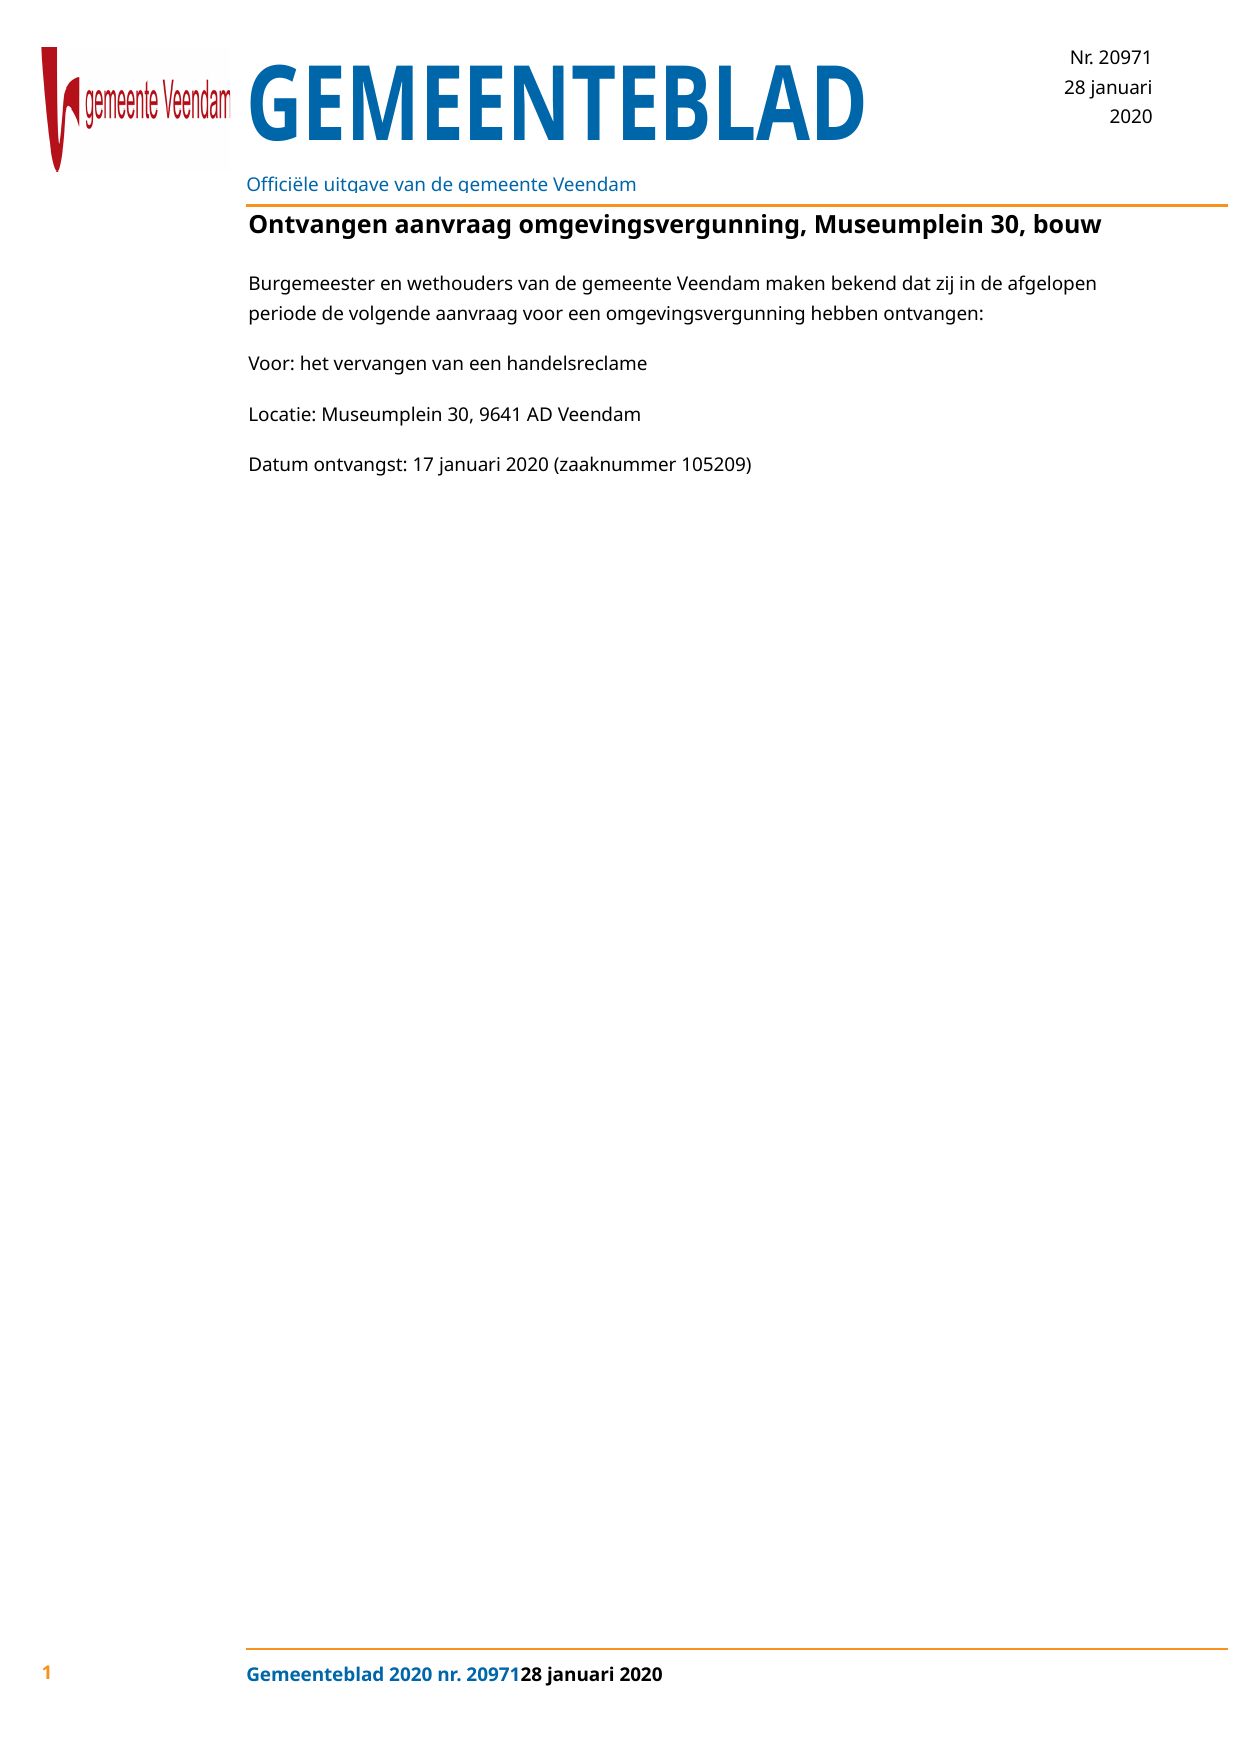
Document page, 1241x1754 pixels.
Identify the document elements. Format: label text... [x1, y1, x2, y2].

text Datum ontvangst: 17 januari 2020 (zaaknummer 105209) [248, 451, 1152, 477]
text Burgemeester en wethouders van de gemeente Veendam maken bekend dat zij in de afgelopen periode de volgende aanvraag voor een omgevingsvergunning hebben ontvangen: [248, 270, 1152, 326]
picture [41, 47, 231, 172]
text Voor: het vervangen van een handelsreclame [248, 350, 1152, 376]
text Locatie: Museumplein 30, 9641 AD Veendam [248, 401, 1152, 426]
text Ontvangen aanvraag omgevingsvergunning, Museumplein 30, bouw [248, 207, 1152, 241]
